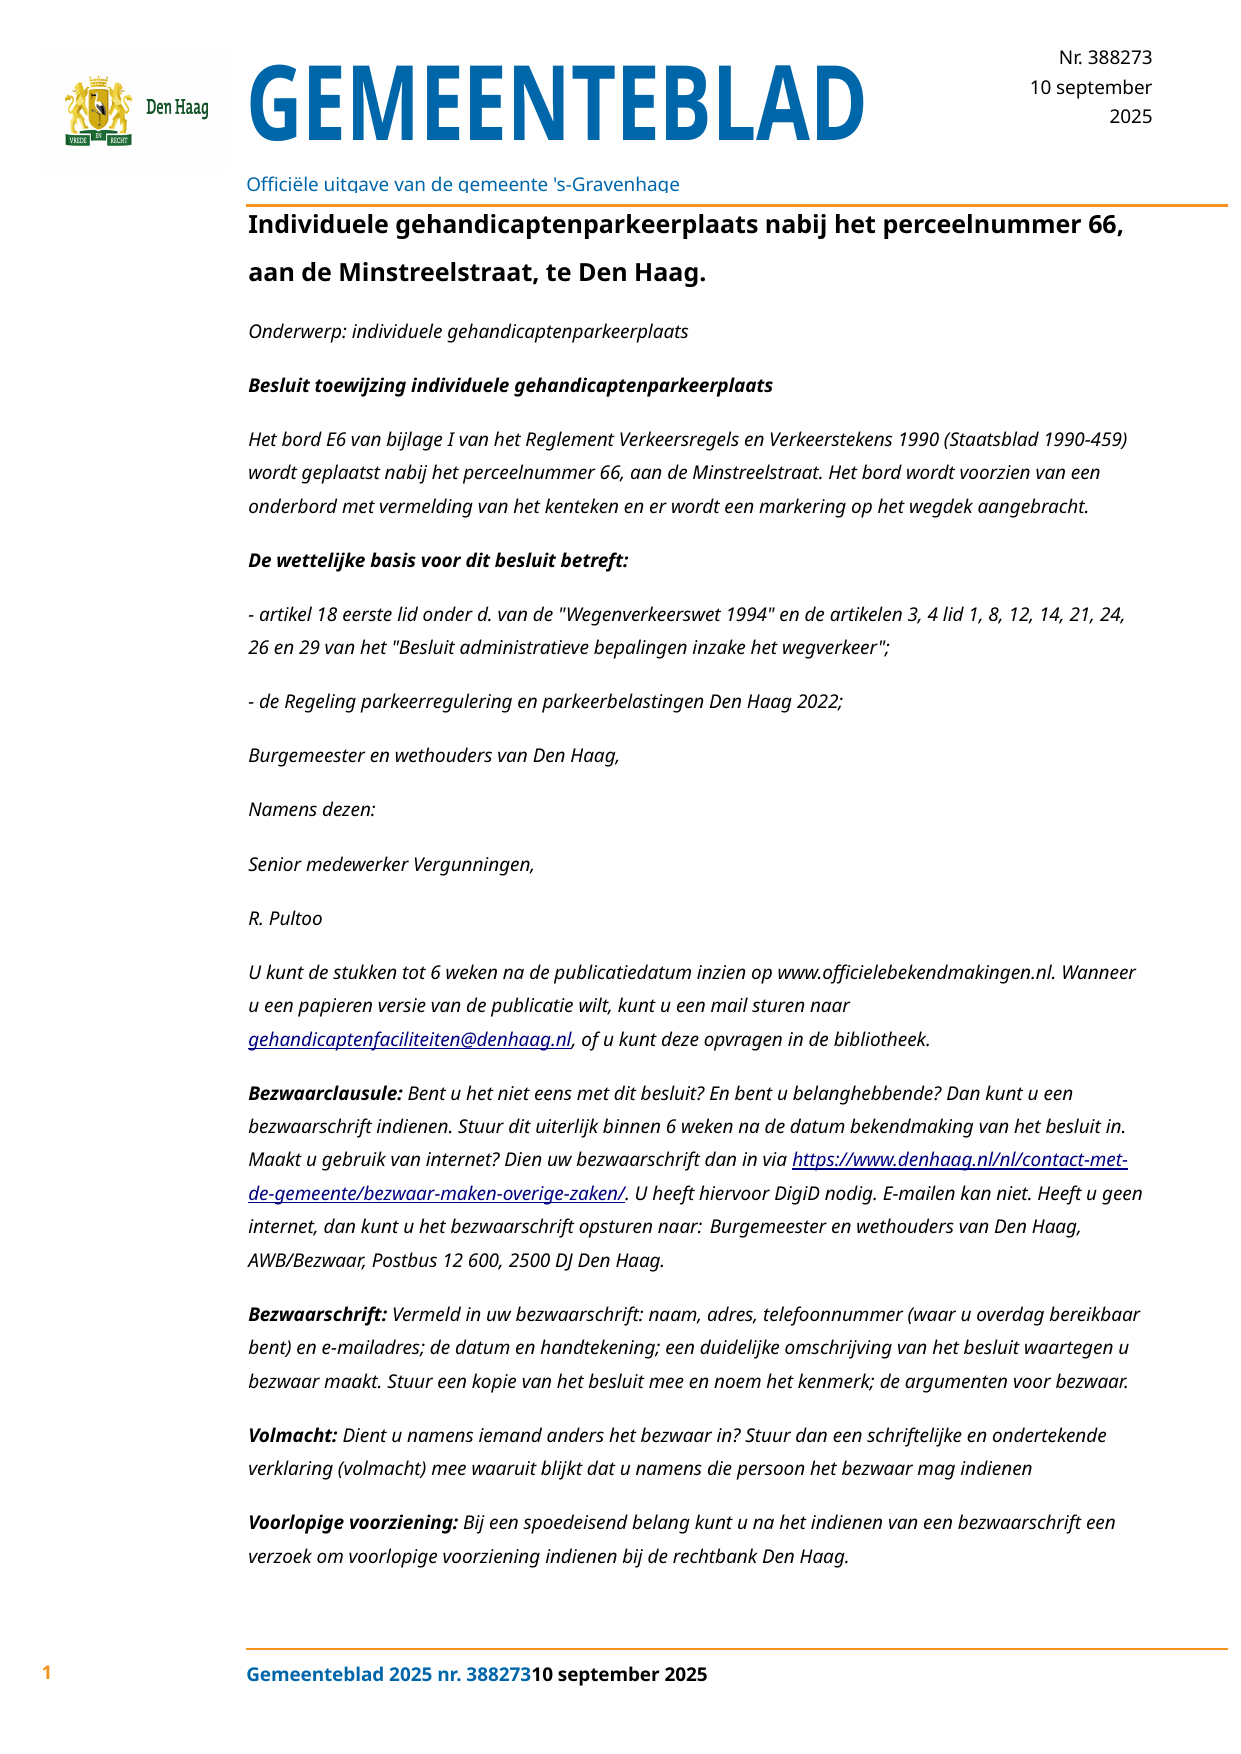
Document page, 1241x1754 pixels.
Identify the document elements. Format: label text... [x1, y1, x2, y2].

text De wettelijke basis voor dit besluit betreft: [248, 547, 1152, 573]
picture [41, 47, 231, 172]
text R. Pultoo [248, 905, 1152, 931]
text Bezwaarclausule: Bent u het niet eens met dit besluit? En bent u belanghebbende? Dan kunt u een bezwaarschrift indienen. Stuur dit uiterlijk binnen 6 weken na de datum bekendmaking van het besluit in. Maakt u gebruik van internet? Dien uw bezwaarschrift dan in via https://www.denhaag.nl/nl/contact-met-de-gemeente/bezwaar-maken-overige-zaken/. U heeft hiervoor DigiD nodig. E-mailen kan niet. Heeft u geen internet, dan kunt u het bezwaarschrift opsturen naar: Burgemeester en wethouders van Den Haag, AWB/Bezwaar, Postbus 12 600, 2500 DJ Den Haag. [248, 1080, 1152, 1273]
text Burgemeester en wethouders van Den Haag, [248, 743, 1152, 768]
text Namens dezen: [248, 797, 1152, 822]
text Onderwerp: individuele gehandicaptenparkeerplaats [248, 318, 1152, 344]
text U kunt de stukken tot 6 weken na de publicatiedatum inzien op www.officielebekendmakingen.nl. Wanneer u een papieren versie van de publicatie wilt, kunt u een mail sturen naar gehandicaptenfaciliteiten@denhaag.nl, of u kunt deze opvragen in de bibliotheek. [248, 959, 1152, 1051]
text - de Regeling parkeerregulering en parkeerbelastingen Den Haag 2022; [248, 688, 1152, 714]
text Volmacht: Dient u namens iemand anders het bezwaar in? Stuur dan een schriftelijke en ondertekende verklaring (volmacht) mee waaruit blijkt dat u namens die persoon het bezwaar mag indienen [248, 1422, 1152, 1481]
text - artikel 18 eerste lid onder d. van de "Wegenverkeerswet 1994" en de artikelen 3, 4 lid 1, 8, 12, 14, 21, 24, 26 en 29 van het "Besluit administratieve bepalingen inzake het wegverkeer"; [248, 601, 1152, 660]
text Bezwaarschrift: Vermeld in uw bezwaarschrift: naam, adres, telefoonnummer (waar u overdag bereikbaar bent) en e-mailadres; de datum en handtekening; een duidelijke omschrijving van het besluit waartegen u bezwaar maakt. Stuur een kopie van het besluit mee en noem het kenmerk; de argumenten voor bezwaar. [248, 1301, 1152, 1394]
text Individuele gehandicaptenparkeerplaats nabij het perceelnummer 66, aan de Minstreelstraat, te Den Haag. [248, 207, 1152, 288]
text Het bord E6 van bijlage I van het Reglement Verkeersregels en Verkeerstekens 1990 (Staatsblad 1990-459) wordt geplaatst nabij het perceelnummer 66, aan de Minstreelstraat. Het bord wordt voorzien van een onderbord met vermelding van het kenteken en er wordt een markering op het wegdek aangebracht. [248, 426, 1152, 519]
text Voorlopige voorziening: Bij een spoedeisend belang kunt u na het indienen van een bezwaarschrift een verzoek om voorlopige voorziening indienen bij de rechtbank Den Haag. [248, 1509, 1152, 1569]
text Senior medewerker Vergunningen, [248, 851, 1152, 876]
text Besluit toewijzing individuele gehandicaptenparkeerplaats [248, 372, 1152, 398]
